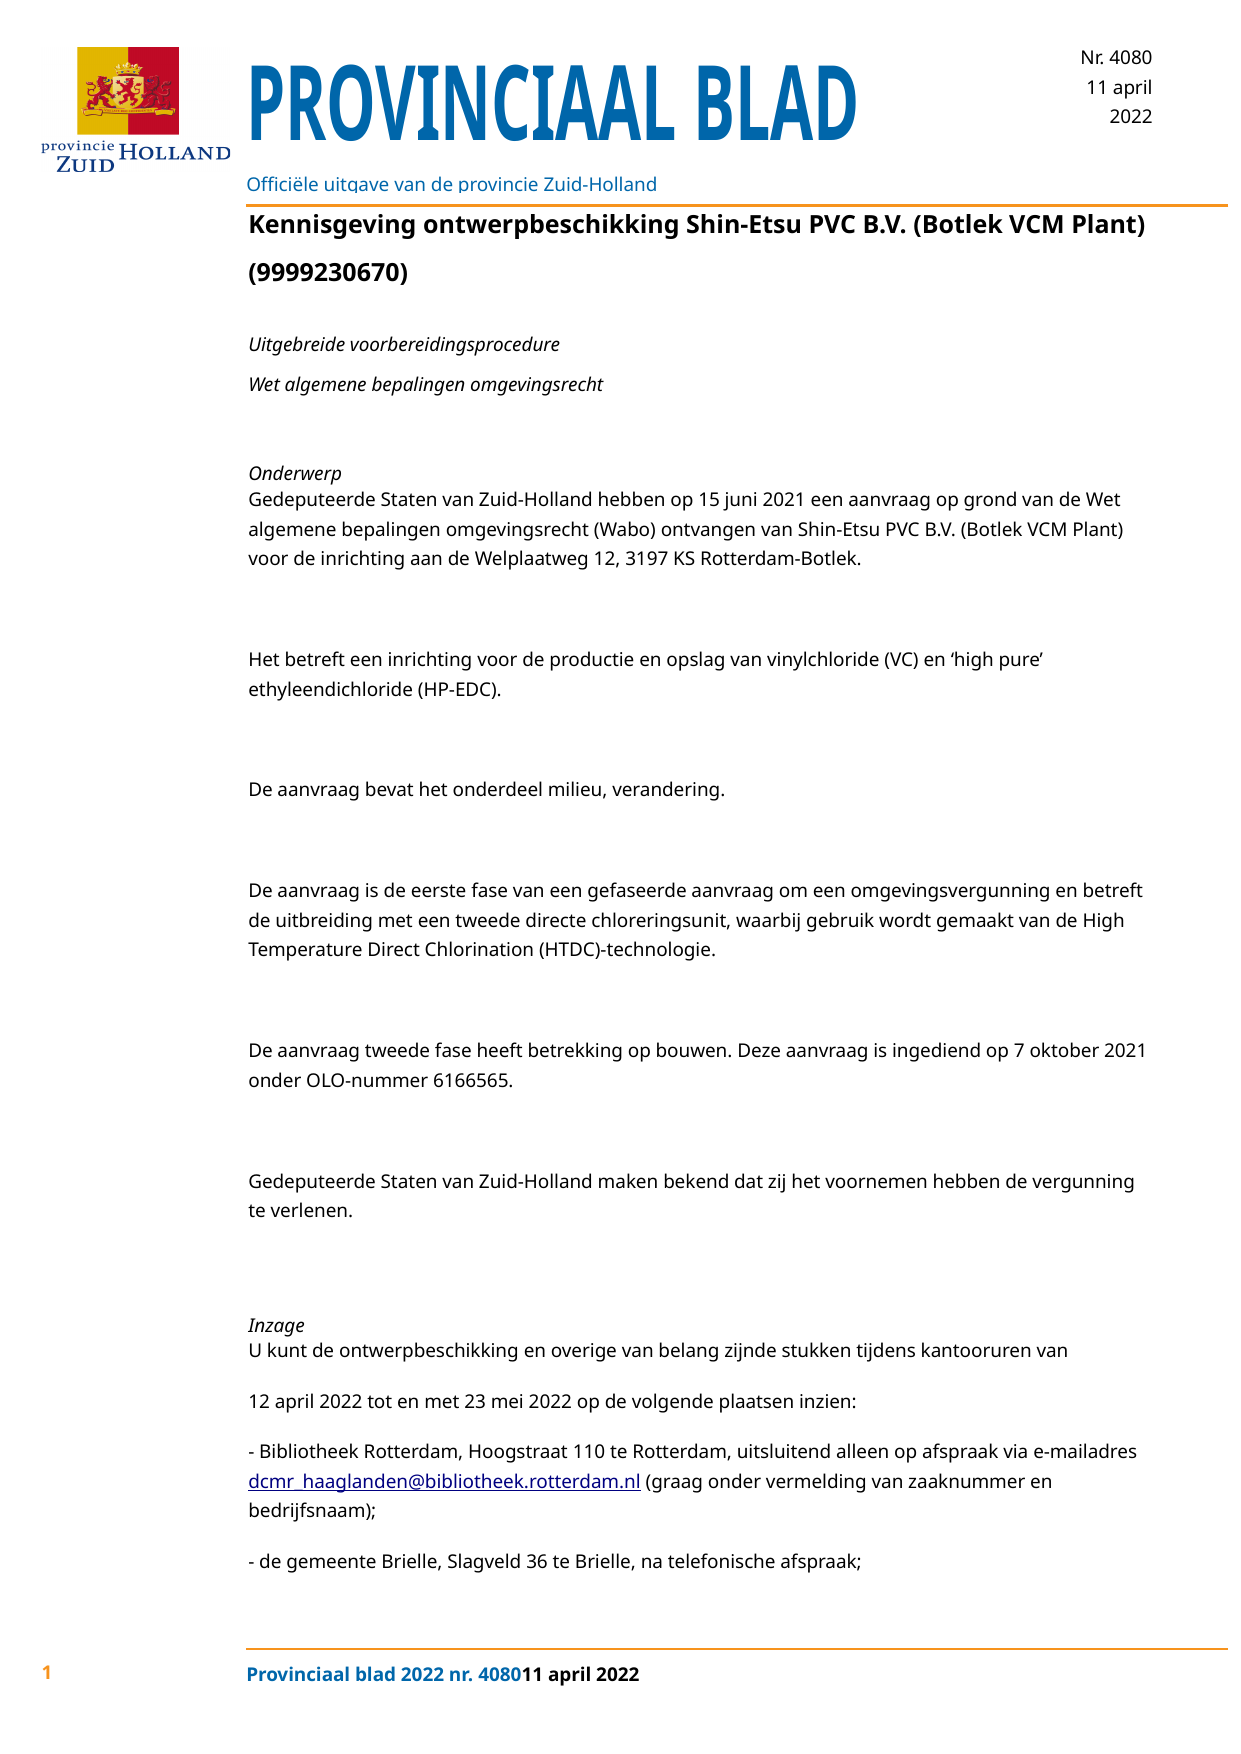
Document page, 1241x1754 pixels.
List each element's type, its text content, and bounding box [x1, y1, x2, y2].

text De aanvraag tweede fase heeft betrekking op bouwen. Deze aanvraag is ingediend op 7 oktober 2021 onder OLO-nummer 6166565. [248, 1037, 1152, 1093]
text Gedeputeerde Staten van Zuid-Holland hebben op 15 juni 2021 een aanvraag op grond van de Wet algemene bepalingen omgevingsrecht (Wabo) ontvangen van Shin-Etsu PVC B.V. (Botlek VCM Plant) voor de inrichting aan de Welplaatweg 12, 3197 KS Rotterdam-Botlek. [248, 486, 1152, 571]
text Uitgebreide voorbereidingsprocedure [248, 331, 1152, 357]
text Onderwerp [248, 460, 1152, 486]
text U kunt de ontwerpbeschikking en overige van belang zijnde stukken tijdens kantooruren van [248, 1337, 1152, 1363]
text Inzage [248, 1312, 1152, 1337]
picture [41, 47, 231, 172]
text De aanvraag is de eerste fase van een gefaseerde aanvraag om een omgevingsvergunning en betreft de uitbreiding met een tweede directe chloreringsunit, waarbij gebruik wordt gemaakt van de High Temperature Direct Chlorination (HTDC)-technologie. [248, 877, 1152, 962]
text Kennisgeving ontwerpbeschikking Shin-Etsu PVC B.V. (Botlek VCM Plant) (9999230670) [248, 207, 1152, 288]
text - de gemeente Brielle, Slagveld 36 te Brielle, na telefonische afspraak; [248, 1548, 1152, 1574]
text Het betreft een inrichting voor de productie en opslag van vinylchloride (VC) en ‘high pure’ ethyleendichloride (HP-EDC). [248, 646, 1152, 701]
text Wet algemene bepalingen omgevingsrecht [248, 371, 1152, 396]
text - Bibliotheek Rotterdam, Hoogstraat 110 te Rotterdam, uitsluitend alleen op afspraak via e-mailadres dcmr_haaglanden@bibliotheek.rotterdam.nl (graag onder vermelding van zaaknummer en bedrijfsnaam); [248, 1438, 1152, 1523]
text Gedeputeerde Staten van Zuid-Holland maken bekend dat zij het voornemen hebben de vergunning te verlenen. [248, 1168, 1152, 1223]
text 12 april 2022 tot en met 23 mei 2022 op de volgende plaatsen inzien: [248, 1388, 1152, 1414]
text De aanvraag bevat het onderdeel milieu, verandering. [248, 777, 1152, 802]
